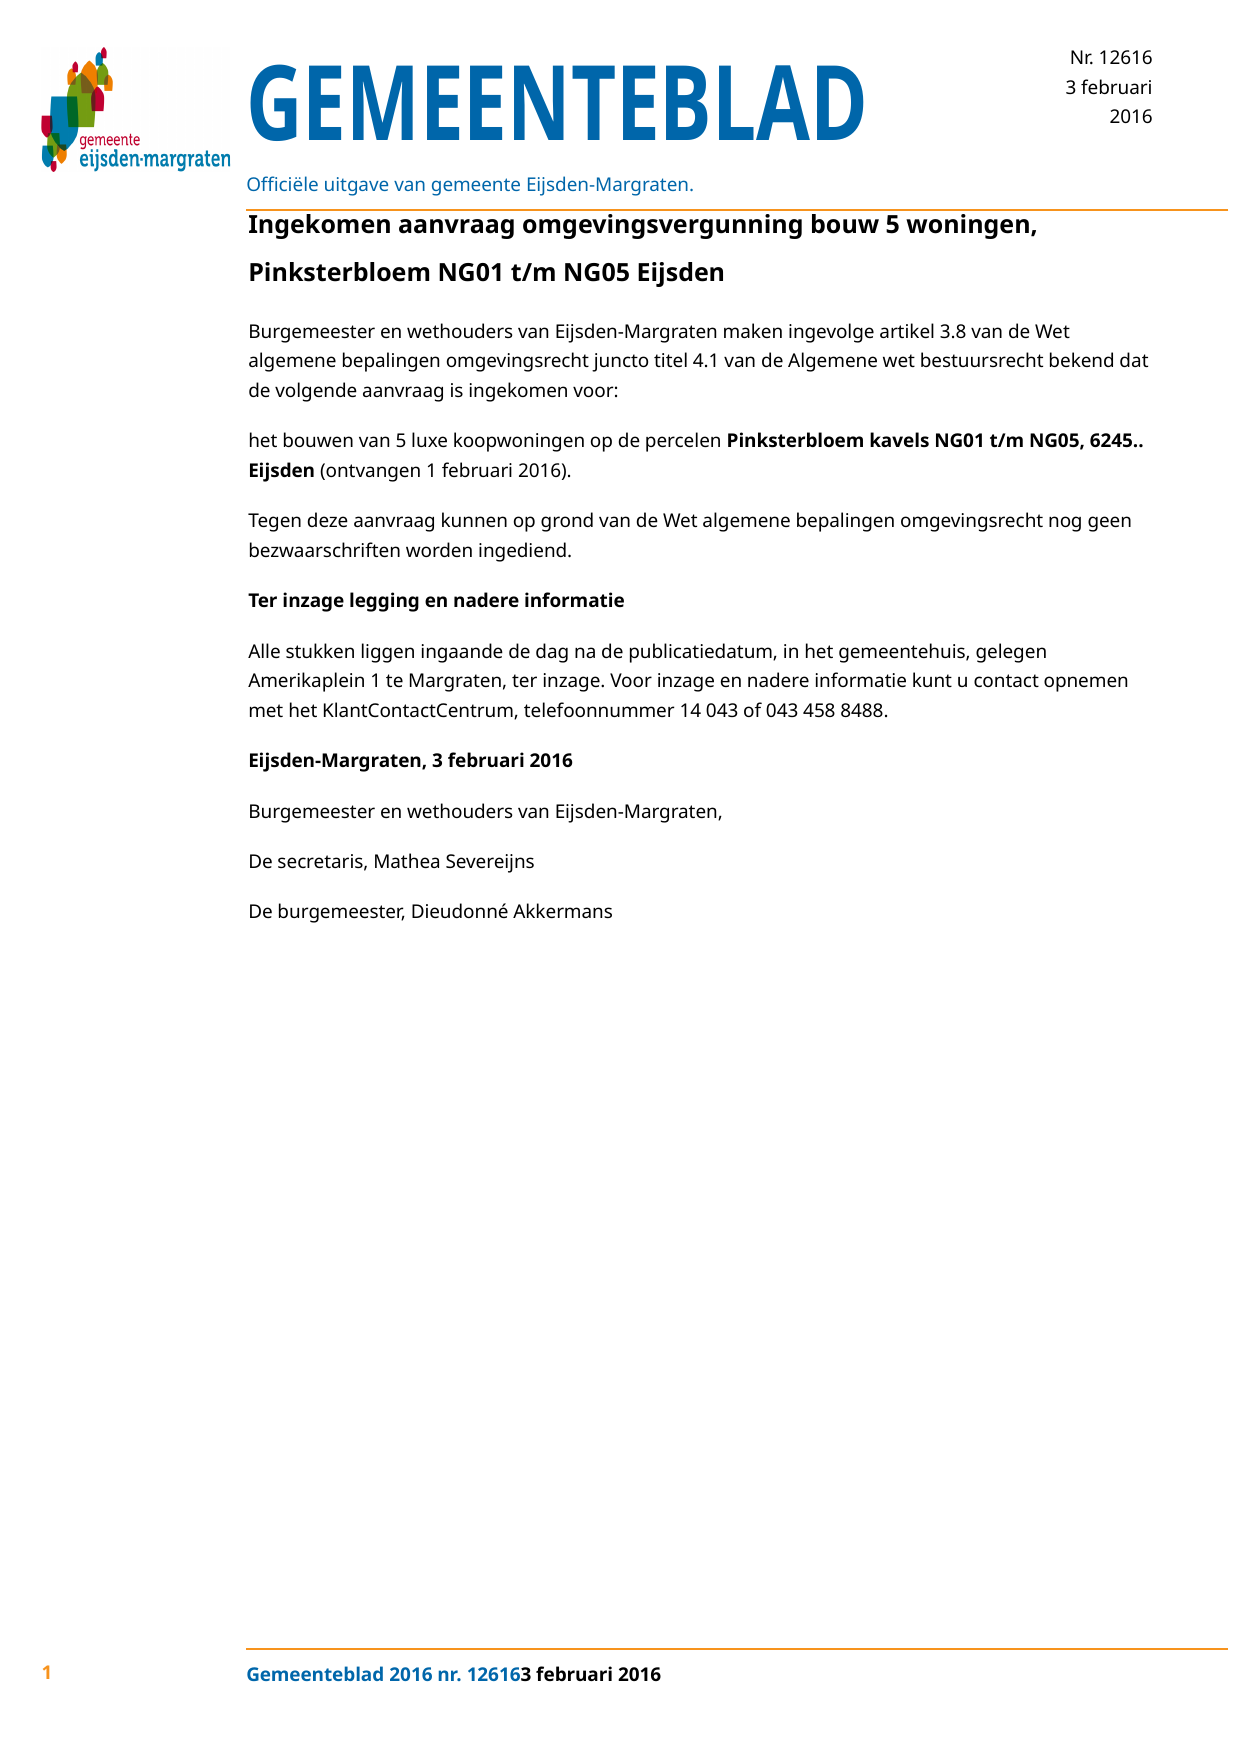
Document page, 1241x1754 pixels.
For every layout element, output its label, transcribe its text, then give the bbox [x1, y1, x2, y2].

picture [41, 47, 231, 172]
text Tegen deze aanvraag kunnen op grond van de Wet algemene bepalingen omgevingsrecht nog geen bezwaarschriften worden ingediend. [248, 507, 1152, 563]
text Ingekomen aanvraag omgevingsvergunning bouw 5 woningen, Pinksterbloem NG01 t/m NG05 Eijsden [248, 211, 1152, 288]
text Burgemeester en wethouders van Eijsden-Margraten maken ingevolge artikel 3.8 van de Wet algemene bepalingen omgevingsrecht juncto titel 4.1 van de Algemene wet bestuursrecht bekend dat de volgende aanvraag is ingekomen voor: [248, 318, 1152, 403]
text Burgemeester en wethouders van Eijsden-Margraten, [248, 798, 1152, 824]
text De burgemeester, Dieudonné Akkermans [248, 899, 1152, 924]
text De secretaris, Mathea Severeijns [248, 848, 1152, 874]
text Ter inzage legging en nadere informatie [248, 587, 1152, 613]
text Alle stukken liggen ingaande de dag na de publicatiedatum, in het gemeentehuis, gelegen Amerikaplein 1 te Margraten, ter inzage. Voor inzage en nadere informatie kunt u contact opnemen met het KlantContactCentrum, telefoonnummer 14 043 of 043 458 8488. [248, 638, 1152, 723]
text het bouwen van 5 luxe koopwoningen op de percelen Pinksterbloem kavels NG01 t/m NG05, 6245.. Eijsden (ontvangen 1 februari 2016). [248, 427, 1152, 483]
text Eijsden-Margraten, 3 februari 2016 [248, 747, 1152, 773]
